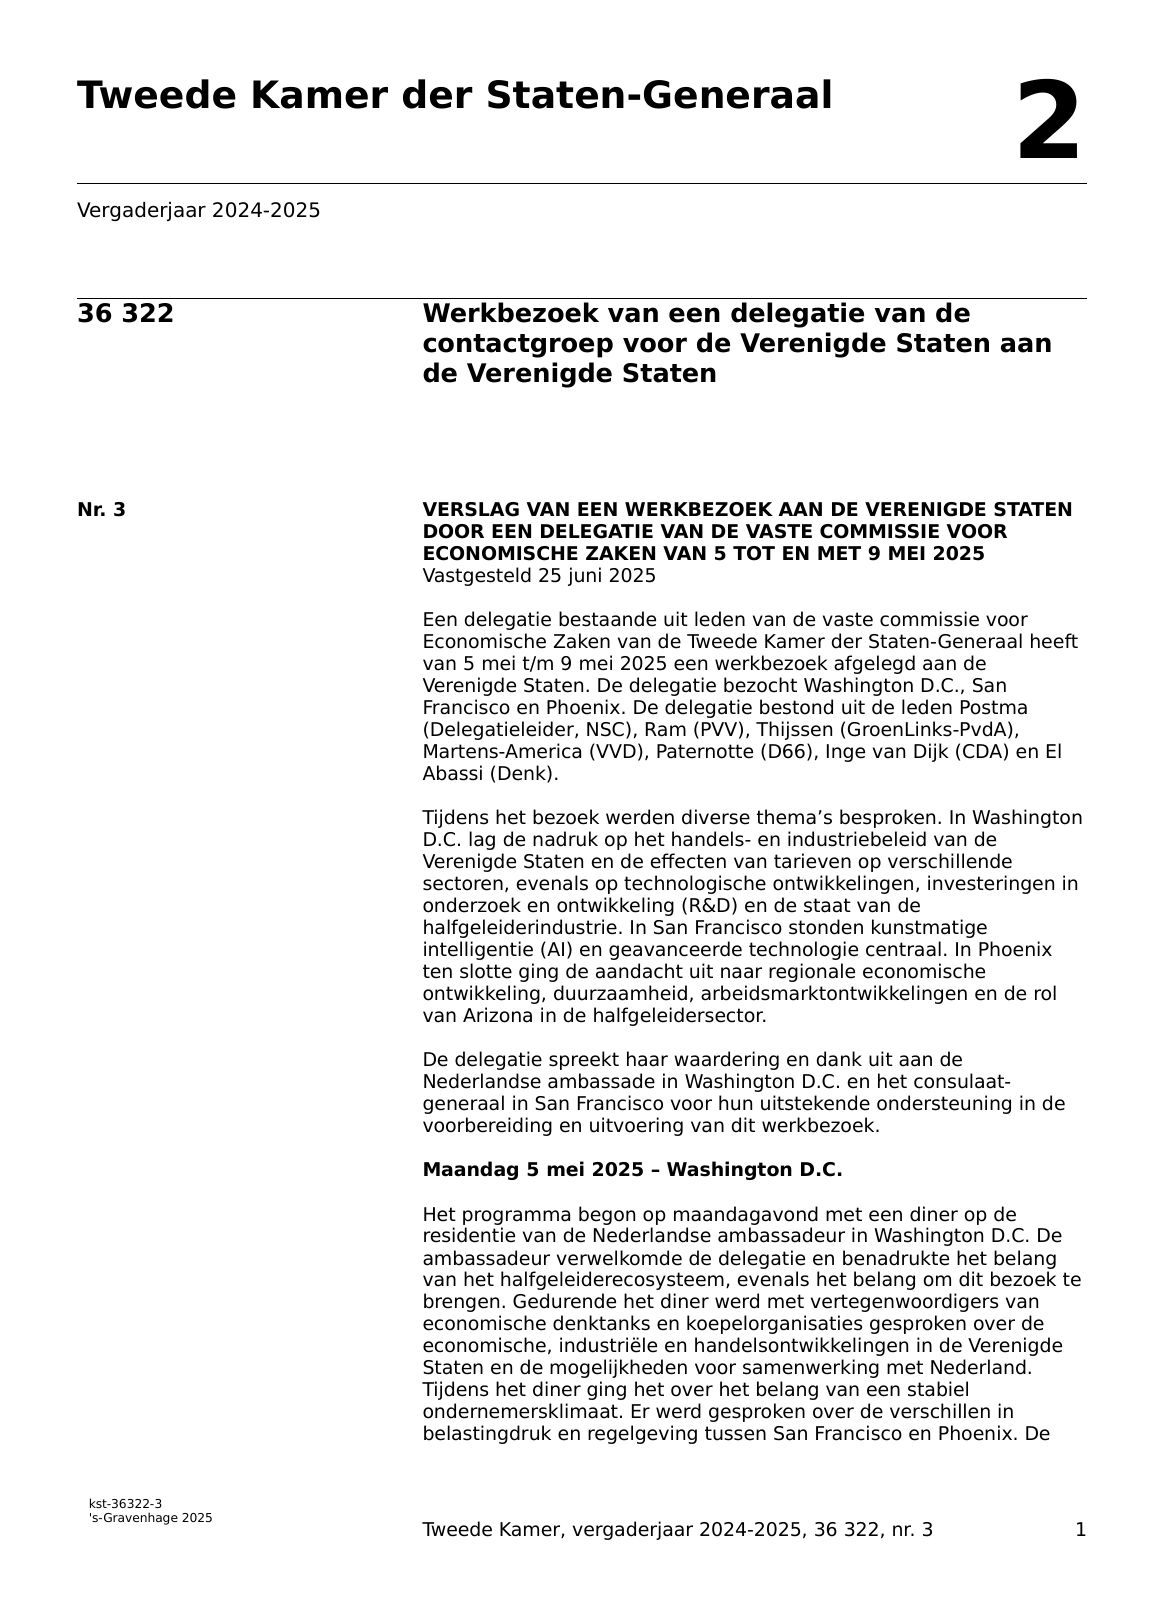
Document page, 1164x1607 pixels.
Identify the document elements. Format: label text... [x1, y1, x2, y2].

subtitle Nr. 3 VERSLAG VAN EEN WERKBEZOEK AAN DE VERENIGDE STATEN DOOR EEN DELEGATIE VAN DE VASTE COMMISSIE VOOR ECONOMISCHE ZAKEN VAN 5 TOT EN MET 9 MEI 2025 [77, 499, 1087, 565]
text 's-Gravenhage 2025 [88, 1511, 323, 1525]
text Vastgesteld 25 juni 2025 [422, 565, 1087, 587]
table_header 2 [886, 59, 1087, 183]
text Het programma begon op maandagavond met een diner op de residentie van de Nederlandse ambassadeur in Washington D.C. De ambassadeur verwelkomde de delegatie en benadrukte het belang van het halfgeleiderecosysteem, evenals het belang om dit bezoek te brengen. Gedurende het diner werd met vertegenwoordigers van economische denktanks en koepelorganisaties gesproken over de economische, industriële en handelsontwikkelingen in de Verenigde Staten en de mogelijkheden voor samenwerking met Nederland. Tijdens het diner ging het over het belang van een stabiel ondernemersklimaat. Er werd gesproken over de verschillen in belastingdruk en regelgeving tussen San Francisco en Phoenix. De [422, 1203, 1087, 1445]
text De delegatie spreekt haar waardering en dank uit aan de Nederlandse ambassade in Washington D.C. en het consulaat-generaal in San Francisco voor hun uitstekende ondersteuning in de voorbereiding en uitvoering van dit werkbezoek. [422, 1049, 1087, 1137]
table_header Tweede Kamer der Staten-Generaal [77, 59, 886, 183]
text Tijdens het bezoek werden diverse thema’s besproken. In Washington D.C. lag de nadruk op het handels- en industriebeleid van de Verenigde Staten en de effecten van tarieven op verschillende sectoren, evenals op technologische ontwikkelingen, investeringen in onderzoek en ontwikkeling (R&D) en de staat van de halfgeleiderindustrie. In San Francisco stonden kunstmatige intelligentie (AI) en geavanceerde technologie centraal. In Phoenix ten slotte ging de aandacht uit naar regionale economische ontwikkeling, duurzaamheid, arbeidsmarktontwikkelingen en de rol van Arizona in de halfgeleidersector. [422, 807, 1087, 1027]
subtitle Maandag 5 mei 2025 – Washington D.C. [422, 1159, 1087, 1181]
subtitle 36 322 Werkbezoek van een delegatie van de contactgroep voor de Verenigde Staten aan de Verenigde Staten [77, 299, 1087, 388]
text kst-36322-3 [88, 1497, 323, 1511]
table_cell Vergaderjaar 2024-2025 [77, 184, 1087, 298]
text Een delegatie bestaande uit leden van de vaste commissie voor Economische Zaken van de Tweede Kamer der Staten-Generaal heeft van 5 mei t/m 9 mei 2025 een werkbezoek afgelegd aan de Verenigde Staten. De delegatie bezocht Washington D.C., San Francisco en Phoenix. De delegatie bestond uit de leden Postma (Delegatieleider, NSC), Ram (PVV), Thijssen (GroenLinks-PvdA), Martens-America (VVD), Paternotte (D66), Inge van Dijk (CDA) en El Abassi (Denk). [422, 609, 1087, 785]
